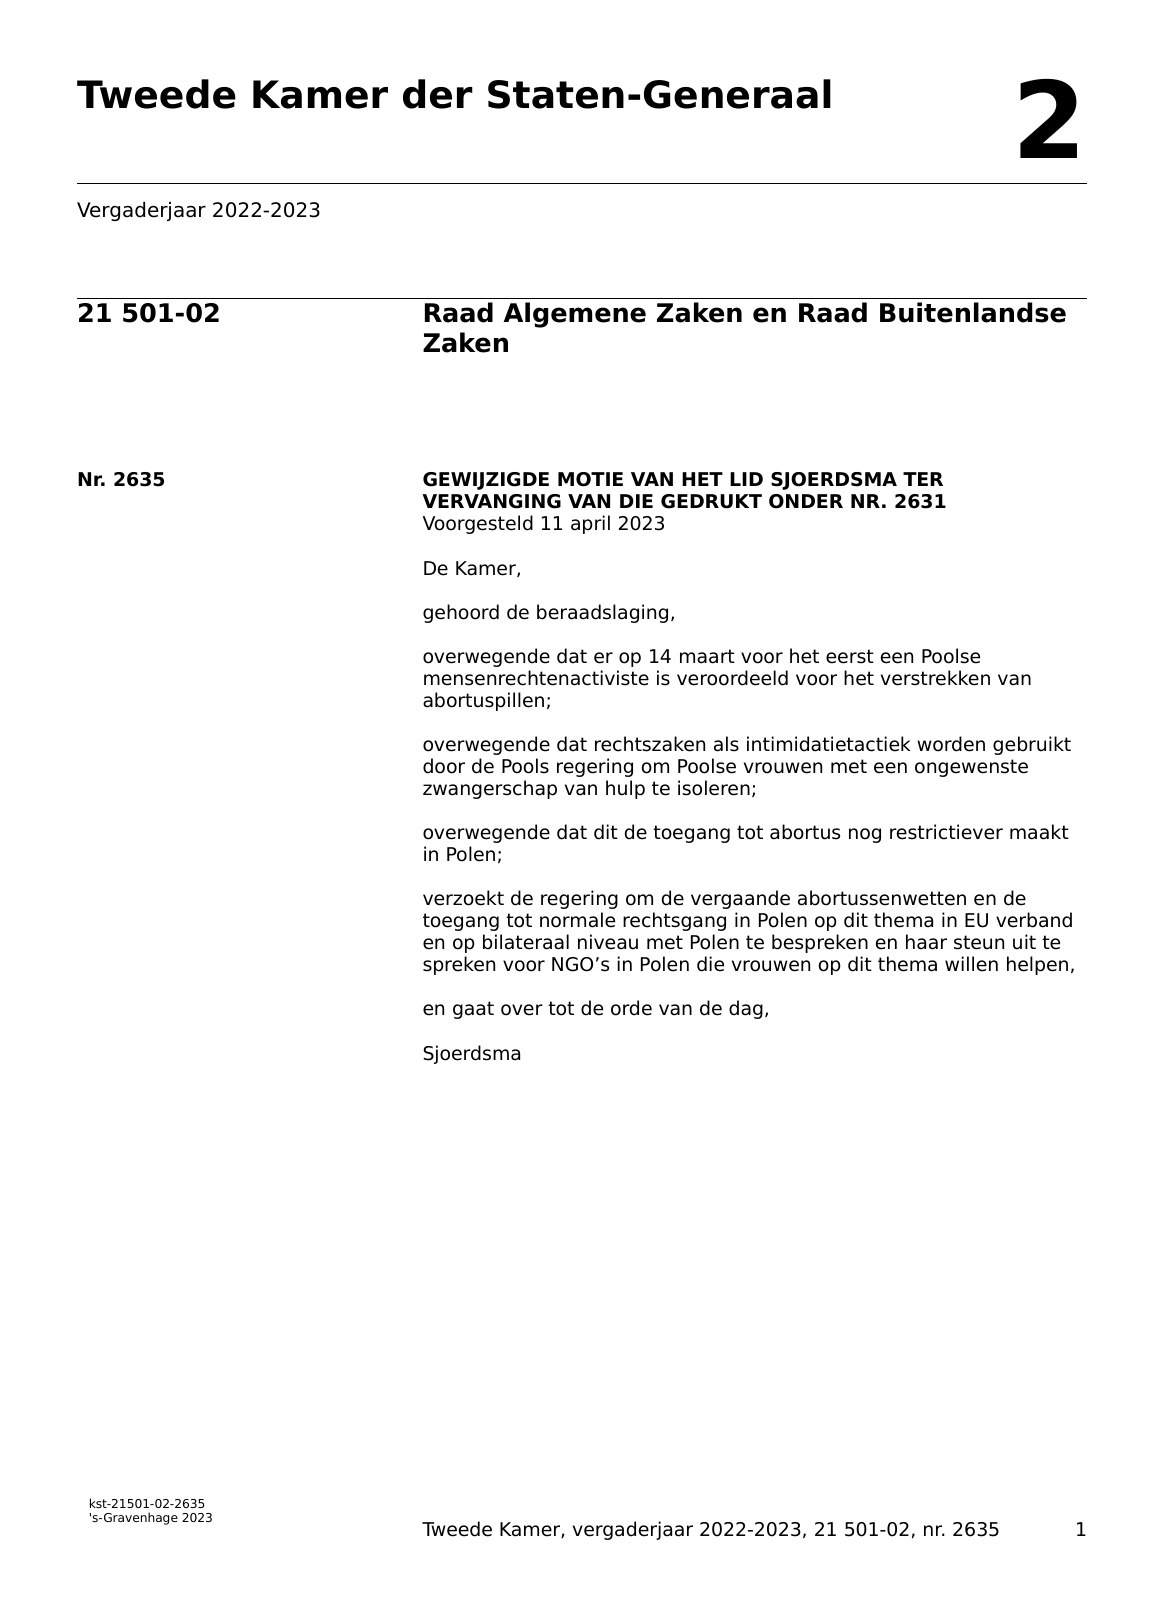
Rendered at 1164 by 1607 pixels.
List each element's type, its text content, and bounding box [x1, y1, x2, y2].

text verzoekt de regering om de vergaande abortussenwetten en de toegang tot normale rechtsgang in Polen op dit thema in EU verband en op bilateraal niveau met Polen te bespreken en haar steun uit te spreken voor NGO’s in Polen die vrouwen op dit thema willen helpen, [422, 888, 1087, 976]
text overwegende dat dit de toegang tot abortus nog restrictiever maakt in Polen; [422, 822, 1087, 866]
text overwegende dat er op 14 maart voor het eerst een Poolse mensenrechtenactiviste is veroordeeld voor het verstrekken van abortuspillen; [422, 646, 1087, 712]
text gehoord de beraadslaging, [422, 602, 1087, 624]
table_header 2 [886, 59, 1087, 183]
text De Kamer, [422, 557, 1087, 579]
subtitle 21 501-02 Raad Algemene Zaken en Raad Buitenlandse Zaken [77, 299, 1087, 358]
text kst-21501-02-2635 [88, 1497, 323, 1511]
table_cell Vergaderjaar 2022-2023 [77, 184, 1087, 298]
text en gaat over tot de orde van de dag, [422, 998, 1087, 1020]
text Voorgesteld 11 april 2023 [422, 513, 1087, 535]
table_header Tweede Kamer der Staten-Generaal [77, 59, 886, 183]
text overwegende dat rechtszaken als intimidatietactiek worden gebruikt door de Pools regering om Poolse vrouwen met een ongewenste zwangerschap van hulp te isoleren; [422, 734, 1087, 800]
text Sjoerdsma [422, 1042, 1087, 1064]
text 's-Gravenhage 2023 [88, 1511, 323, 1525]
subtitle Nr. 2635 GEWIJZIGDE MOTIE VAN HET LID SJOERDSMA TER VERVANGING VAN DIE GEDRUKT ONDER NR. 2631 [77, 469, 1087, 513]
